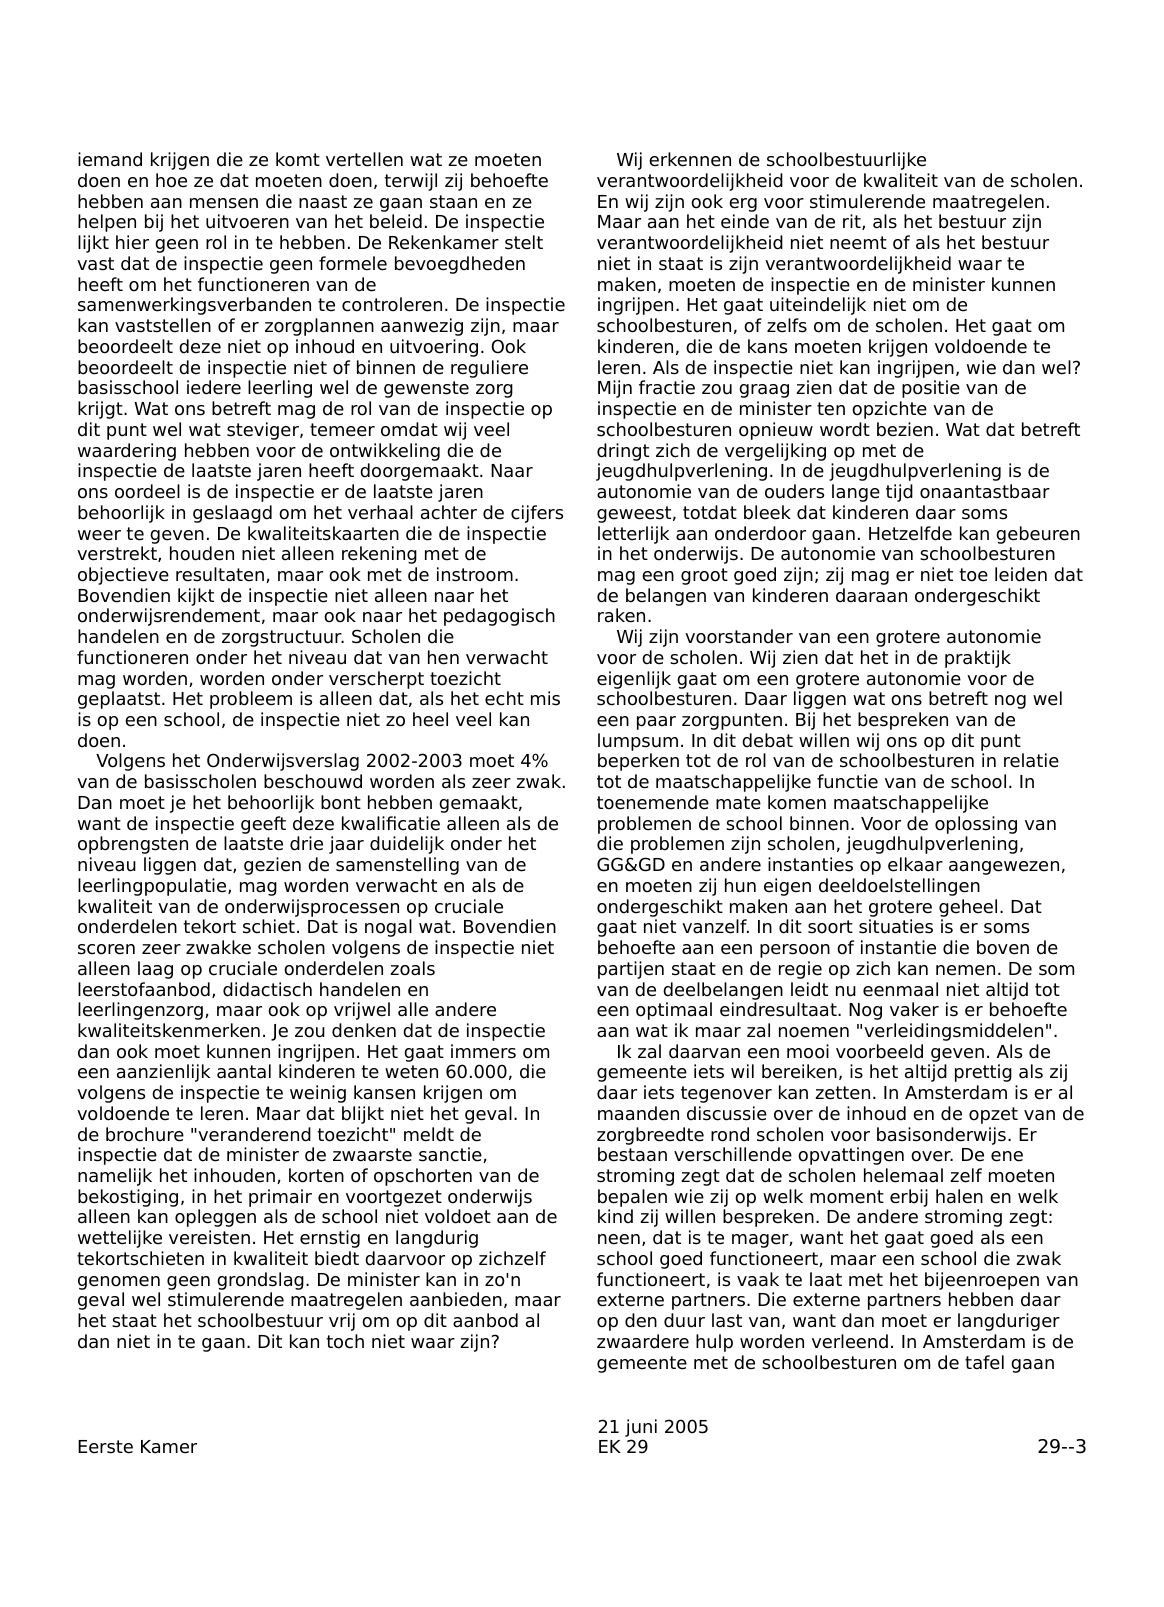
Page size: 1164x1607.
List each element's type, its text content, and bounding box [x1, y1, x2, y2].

text Wij zijn voorstander van een grotere autonomie voor de scholen. Wij zien dat het in de praktijk eigenlijk gaat om een grotere autonomie voor de schoolbesturen. Daar liggen wat ons betreft nog wel een paar zorgpunten. Bij het bespreken van de lumpsum. In dit debat willen wij ons op dit punt beperken tot de rol van de schoolbesturen in relatie tot de maatschappelijke functie van de school. In toenemende mate komen maatschappelijke problemen de school binnen. Voor de oplossing van die problemen zijn scholen, jeugdhulpverlening, GG&GD en andere instanties op elkaar aangewezen, en moeten zij hun eigen deeldoelstellingen ondergeschikt maken aan het grotere geheel. Dat gaat niet vanzelf. In dit soort situaties is er soms behoefte aan een persoon of instantie die boven de partijen staat en de regie op zich kan nemen. De som van de deelbelangen leidt nu eenmaal niet altijd tot een optimaal eindresultaat. Nog vaker is er behoefte aan wat ik maar zal noemen "verleidingsmiddelen". [596, 627, 1087, 1042]
text Volgens het Onderwijsverslag 2002-2003 moet 4% van de basisscholen beschouwd worden als zeer zwak. Dan moet je het behoorlijk bont hebben gemaakt, want de inspectie geeft deze kwalificatie alleen als de opbrengsten de laatste drie jaar duidelijk onder het niveau liggen dat, gezien de samenstelling van de leerlingpopulatie, mag worden verwacht en als de kwaliteit van de onderwijsprocessen op cruciale onderdelen tekort schiet. Dat is nogal wat. Bovendien scoren zeer zwakke scholen volgens de inspectie niet alleen laag op cruciale onderdelen zoals leerstofaanbod, didactisch handelen en leerlingenzorg, maar ook op vrijwel alle andere kwaliteitskenmerken. Je zou denken dat de inspectie dan ook moet kunnen ingrijpen. Het gaat immers om een aanzienlijk aantal kinderen te weten 60.000, die volgens de inspectie te weinig kansen krijgen om voldoende te leren. Maar dat blijkt niet het geval. In de brochure "veranderend toezicht" meldt de inspectie dat de minister de zwaarste sanctie, namelijk het inhouden, korten of opschorten van de bekostiging, in het primair en voortgezet onderwijs alleen kan opleggen als de school niet voldoet aan de wettelijke vereisten. Het ernstig en langdurig tekortschieten in kwaliteit biedt daarvoor op zichzelf genomen geen grondslag. De minister kan in zo'n geval wel stimulerende maatregelen aanbieden, maar het staat het schoolbestuur vrij om op dit aanbod al dan niet in te gaan. Dit kan toch niet waar zijn? [77, 751, 567, 1352]
text Wij erkennen de schoolbestuurlijke verantwoordelijkheid voor de kwaliteit van de scholen. En wij zijn ook erg voor stimulerende maatregelen. Maar aan het einde van de rit, als het bestuur zijn verantwoordelijkheid niet neemt of als het bestuur niet in staat is zijn verantwoordelijkheid waar te maken, moeten de inspectie en de minister kunnen ingrijpen. Het gaat uiteindelijk niet om de schoolbesturen, of zelfs om de scholen. Het gaat om kinderen, die de kans moeten krijgen voldoende te leren. Als de inspectie niet kan ingrijpen, wie dan wel? Mijn fractie zou graag zien dat de positie van de inspectie en de minister ten opzichte van de schoolbesturen opnieuw wordt bezien. Wat dat betreft dringt zich de vergelijking op met de jeugdhulpverlening. In de jeugdhulpverlening is de autonomie van de ouders lange tijd onaantastbaar geweest, totdat bleek dat kinderen daar soms letterlijk aan onderdoor gaan. Hetzelfde kan gebeuren in het onderwijs. De autonomie van schoolbesturen mag een groot goed zijn; zij mag er niet toe leiden dat de belangen van kinderen daaraan ondergeschikt raken. [596, 150, 1087, 627]
text iemand krijgen die ze komt vertellen wat ze moeten doen en hoe ze dat moeten doen, terwijl zij behoefte hebben aan mensen die naast ze gaan staan en ze helpen bij het uitvoeren van het beleid. De inspectie lijkt hier geen rol in te hebben. De Rekenkamer stelt vast dat de inspectie geen formele bevoegdheden heeft om het functioneren van de samenwerkingsverbanden te controleren. De inspectie kan vaststellen of er zorgplannen aanwezig zijn, maar beoordeelt deze niet op inhoud en uitvoering. Ook beoordeelt de inspectie niet of binnen de reguliere basisschool iedere leerling wel de gewenste zorg krijgt. Wat ons betreft mag de rol van de inspectie op dit punt wel wat steviger, temeer omdat wij veel waardering hebben voor de ontwikkeling die de inspectie de laatste jaren heeft doorgemaakt. Naar ons oordeel is de inspectie er de laatste jaren behoorlijk in geslaagd om het verhaal achter de cijfers weer te geven. De kwaliteitskaarten die de inspectie verstrekt, houden niet alleen rekening met de objectieve resultaten, maar ook met de instroom. Bovendien kijkt de inspectie niet alleen naar het onderwijsrendement, maar ook naar het pedagogisch handelen en de zorgstructuur. Scholen die functioneren onder het niveau dat van hen verwacht mag worden, worden onder verscherpt toezicht geplaatst. Het probleem is alleen dat, als het echt mis is op een school, de inspectie niet zo heel veel kan doen. [77, 150, 567, 751]
text Ik zal daarvan een mooi voorbeeld geven. Als de gemeente iets wil bereiken, is het altijd prettig als zij daar iets tegenover kan zetten. In Amsterdam is er al maanden discussie over de inhoud en de opzet van de zorgbreedte rond scholen voor basisonderwijs. Er bestaan verschillende opvattingen over. De ene stroming zegt dat de scholen helemaal zelf moeten bepalen wie zij op welk moment erbij halen en welk kind zij willen bespreken. De andere stroming zegt: neen, dat is te mager, want het gaat goed als een school goed functioneert, maar een school die zwak functioneert, is vaak te laat met het bijeenroepen van externe partners. Die externe partners hebben daar op den duur last van, want dan moet er langduriger zwaardere hulp worden verleend. In Amsterdam is de gemeente met de schoolbesturen om de tafel gaan [596, 1042, 1087, 1373]
